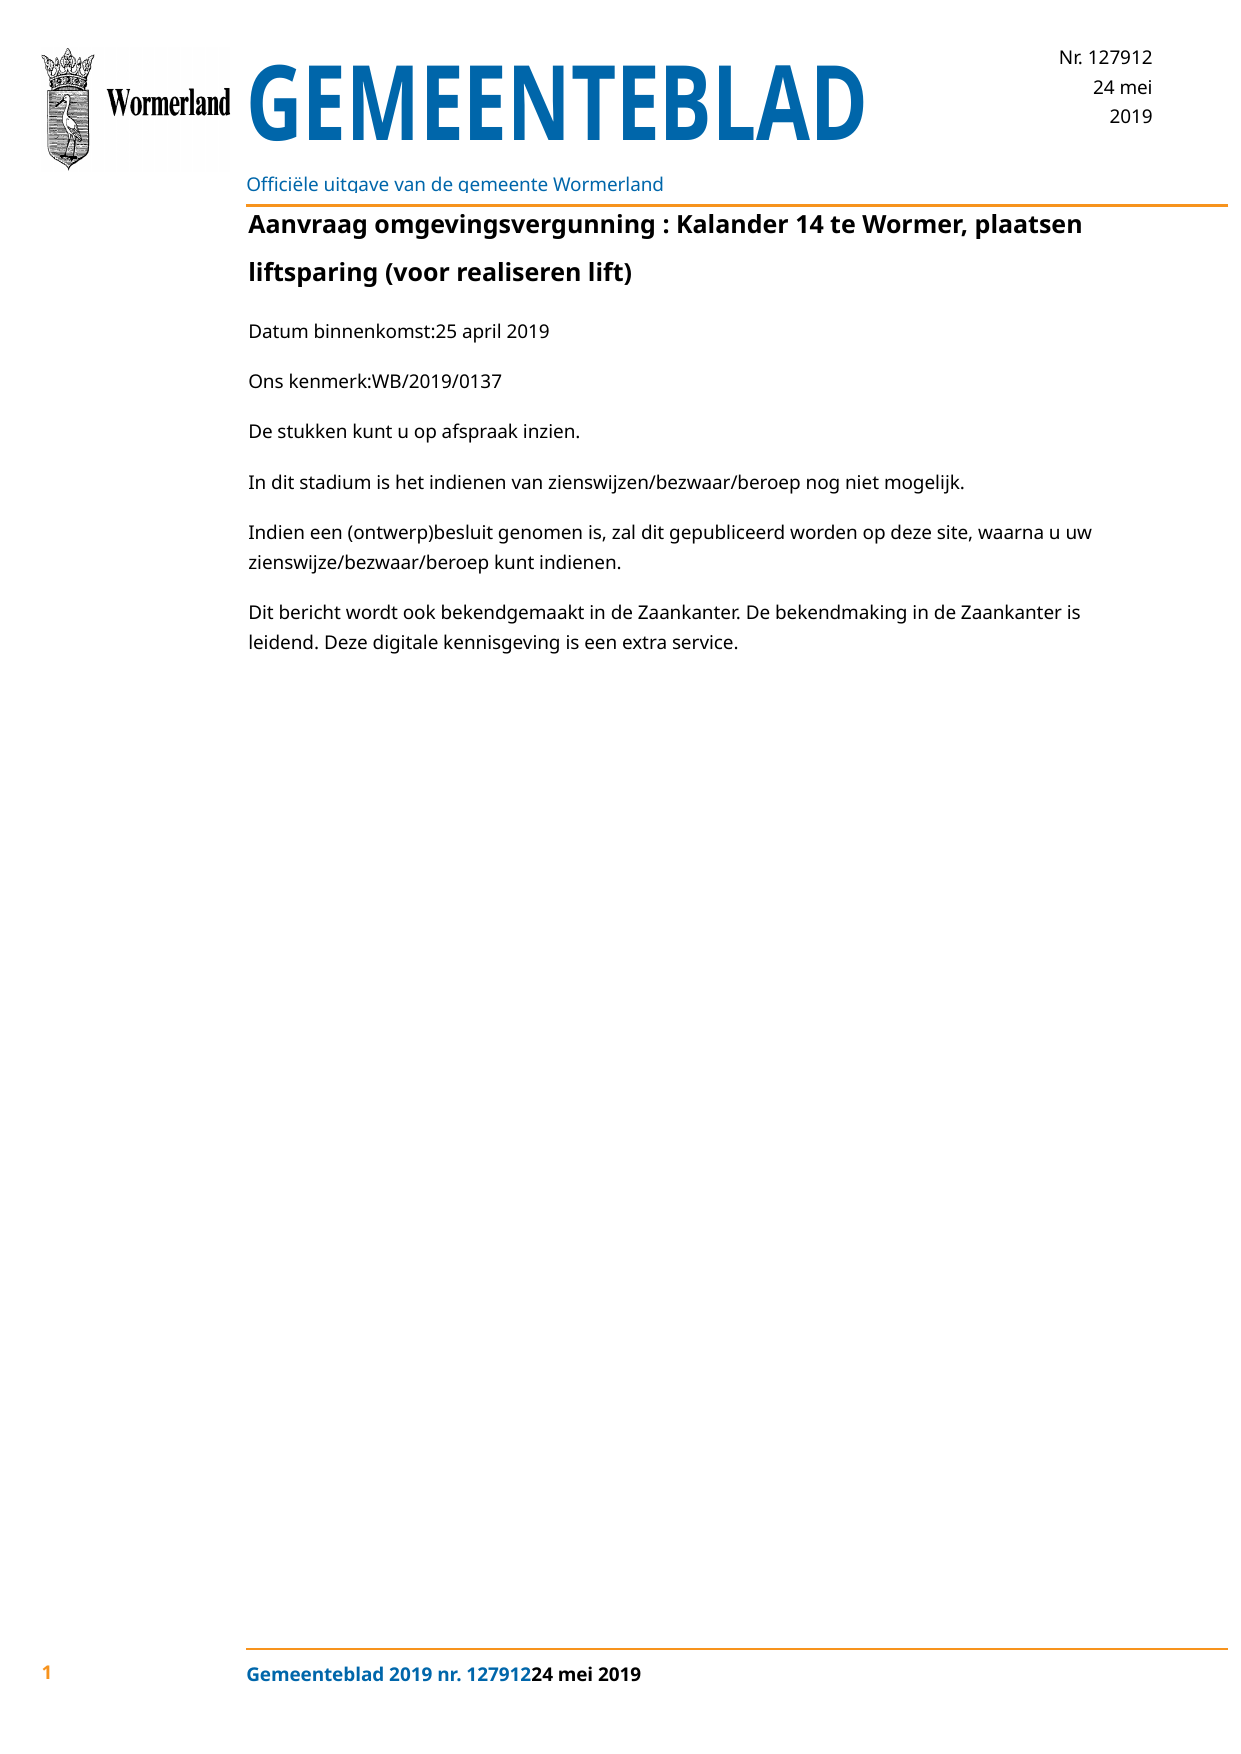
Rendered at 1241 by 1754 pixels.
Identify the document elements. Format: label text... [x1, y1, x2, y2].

text Datum binnenkomst:25 april 2019 [248, 318, 1152, 344]
text In dit stadium is het indienen van zienswijzen/bezwaar/beroep nog niet mogelijk. [248, 469, 1152, 495]
text Ons kenmerk:WB/2019/0137 [248, 368, 1152, 394]
text Indien een (ontwerp)besluit genomen is, zal dit gepubliceerd worden op deze site, waarna u uw zienswijze/bezwaar/beroep kunt indienen. [248, 519, 1152, 575]
picture [41, 47, 231, 172]
text Aanvraag omgevingsvergunning : Kalander 14 te Wormer, plaatsen liftsparing (voor realiseren lift) [248, 207, 1152, 288]
text Dit bericht wordt ook bekendgemaakt in de Zaankanter. De bekendmaking in de Zaankanter is leidend. Deze digitale kennisgeving is een extra service. [248, 599, 1152, 655]
text De stukken kunt u op afspraak inzien. [248, 419, 1152, 444]
